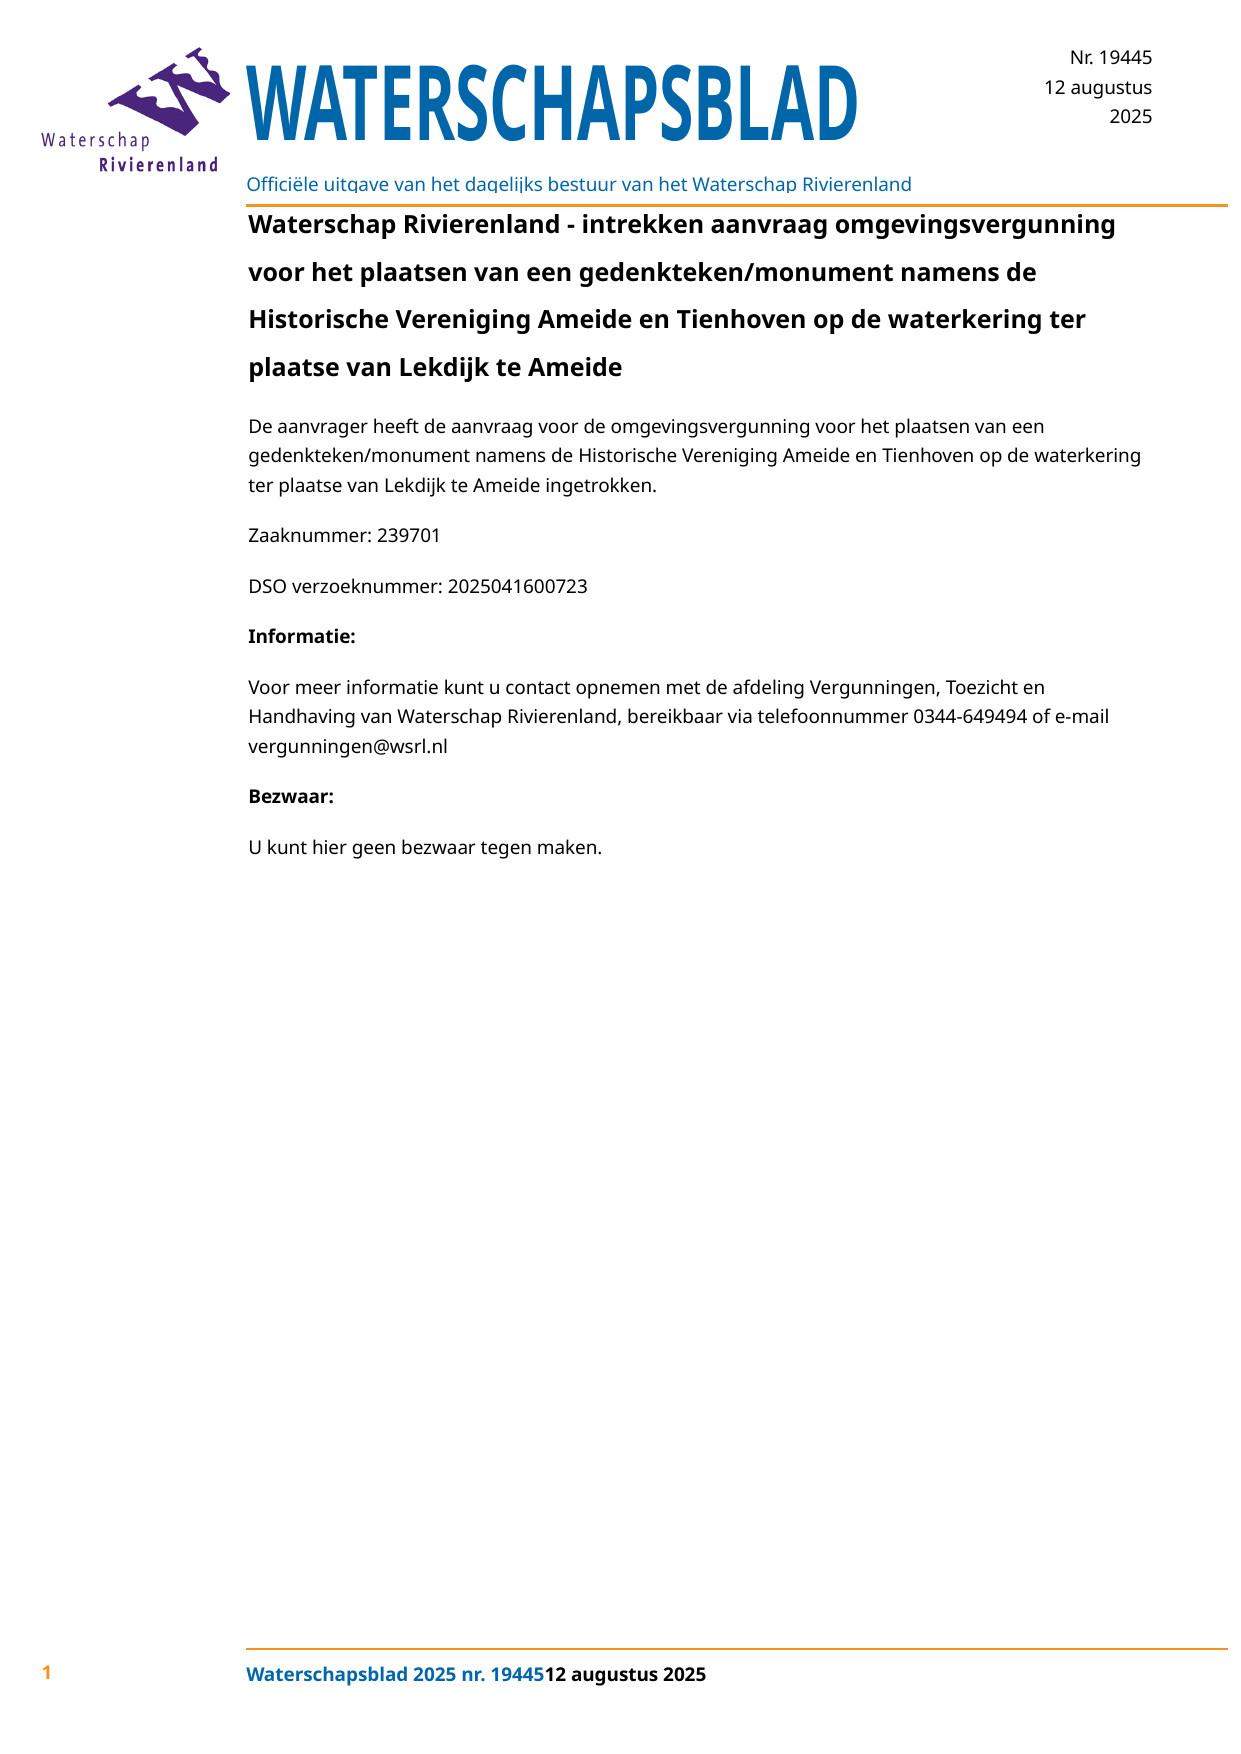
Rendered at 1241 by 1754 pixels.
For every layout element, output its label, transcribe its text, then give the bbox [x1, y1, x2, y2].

text DSO verzoeknummer: 2025041600723 [248, 573, 1152, 599]
text Informatie: [248, 623, 1152, 649]
text De aanvrager heeft de aanvraag voor de omgevingsvergunning voor het plaatsen van een gedenkteken/monument namens de Historische Vereniging Ameide en Tienhoven op de waterkering ter plaatse van Lekdijk te Ameide ingetrokken. [248, 413, 1152, 498]
text Bezwaar: [248, 783, 1152, 809]
text Voor meer informatie kunt u contact opnemen met de afdeling Vergunningen, Toezicht en Handhaving van Waterschap Rivierenland, bereikbaar via telefoonnummer 0344-649494 of e-mail vergunningen@wsrl.nl [248, 674, 1152, 759]
text Zaaknummer: 239701 [248, 523, 1152, 548]
picture [41, 47, 231, 172]
text Waterschap Rivierenland - intrekken aanvraag omgevingsvergunning voor het plaatsen van een gedenkteken/monument namens de Historische Vereniging Ameide en Tienhoven op de waterkering ter plaatse van Lekdijk te Ameide [248, 207, 1152, 384]
text U kunt hier geen bezwaar tegen maken. [248, 834, 1152, 860]
